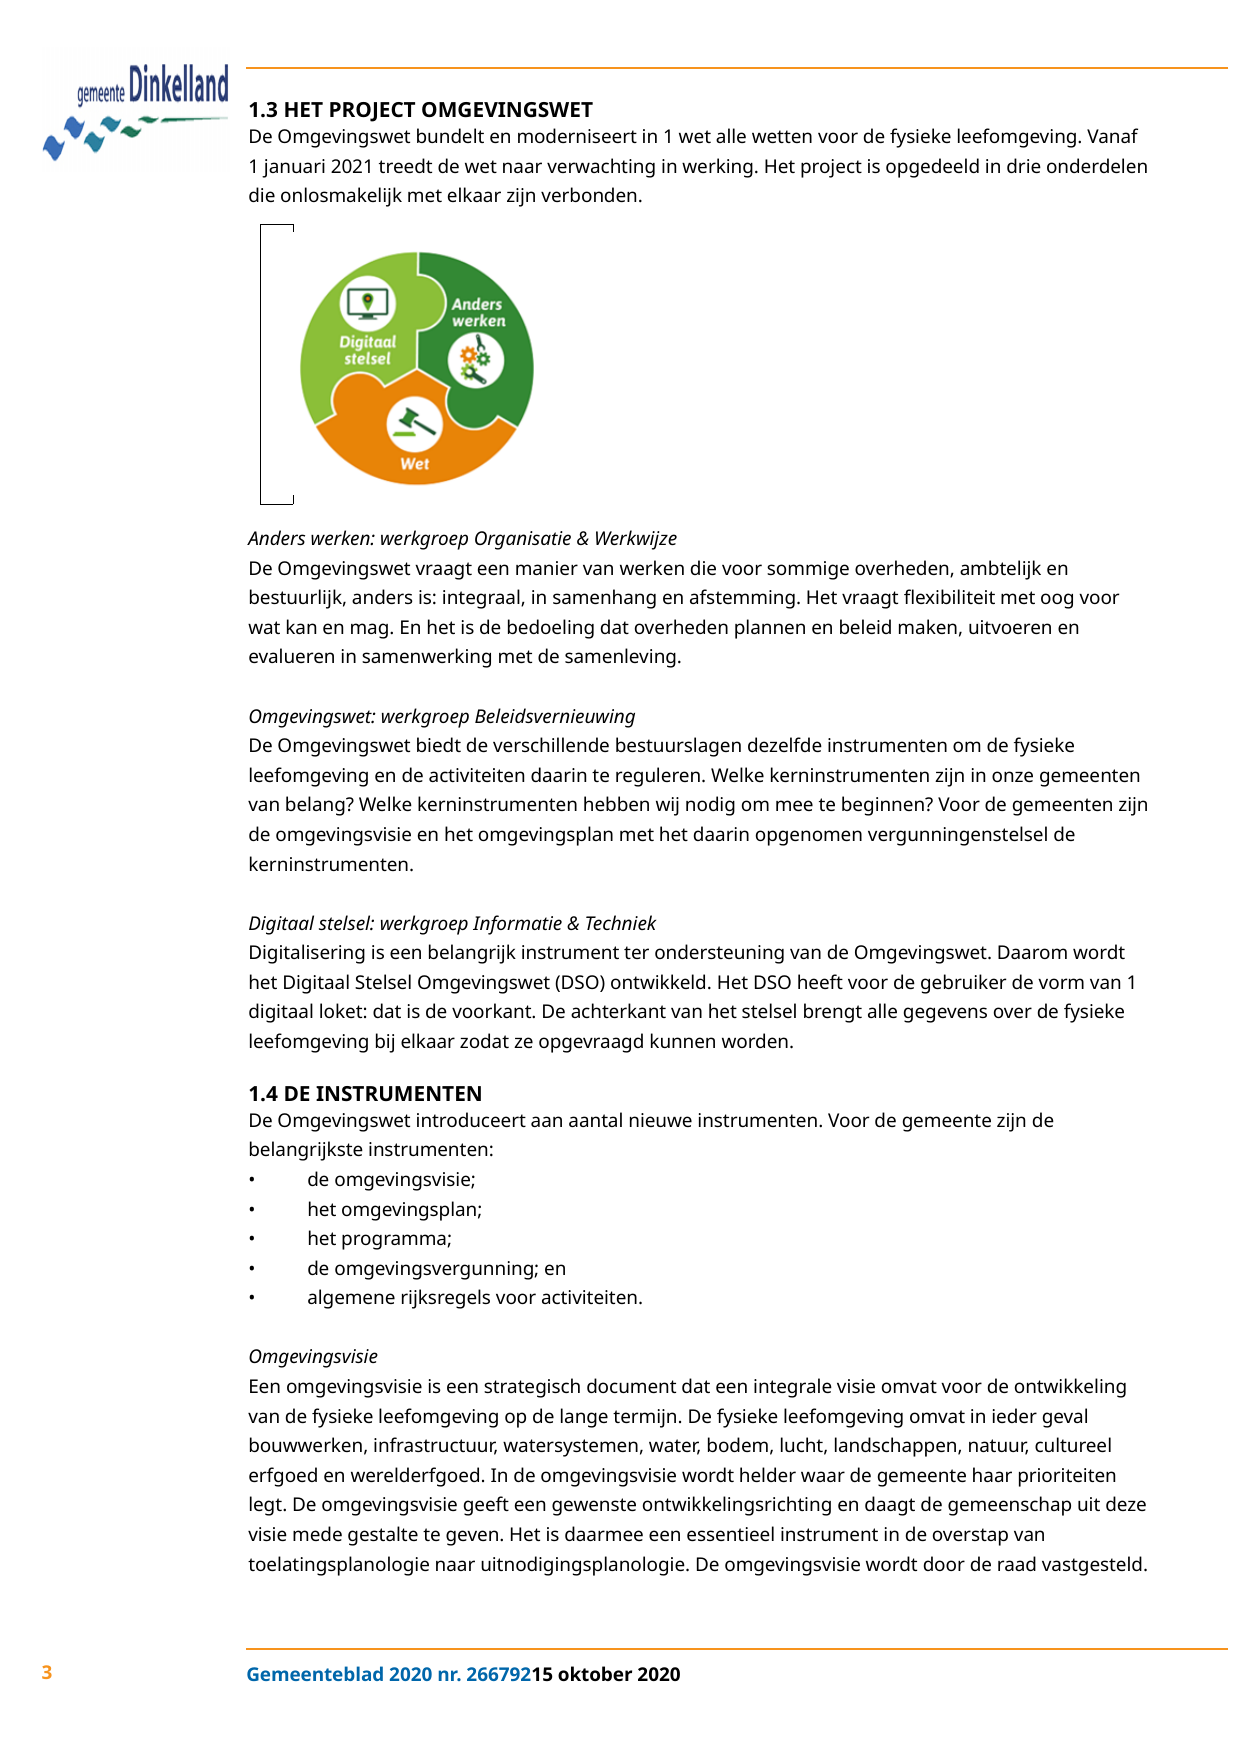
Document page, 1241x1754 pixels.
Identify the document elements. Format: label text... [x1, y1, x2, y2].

text Een omgevingsvisie is een strategisch document dat een integrale visie omvat voor de ontwikkeling van de fysieke leefomgeving op de lange termijn. De fysieke leefomgeving omvat in ieder geval bouwwerken, infrastructuur, watersystemen, water, bodem, lucht, landschappen, natuur, cultureel erfgoed en werelderfgoed. In de omgevingsvisie wordt helder waar de gemeente haar prioriteiten legt. De omgevingsvisie geeft een gewenste ontwikkelingsrichting en daagt de gemeenschap uit deze visie mede gestalte te geven. Het is daarmee een essentieel instrument in de overstap van toelatingsplanologie naar uitnodigingsplanologie. De omgevingsvisie wordt door de raad vastgesteld. [248, 1373, 1152, 1577]
picture [41, 47, 231, 172]
text 1.3 HET PROJECT OMGEVINGSWET [248, 95, 1152, 123]
text Anders werken: werkgroep Organisatie & Werkwijze [248, 525, 1152, 551]
list de omgevingsvisie; [248, 1166, 1152, 1192]
text 1.4 DE INSTRUMENTEN [248, 1079, 1152, 1107]
text De Omgevingswet bundelt en moderniseert in 1 wet alle wetten voor de fysieke leefomgeving. Vanaf 1 januari 2021 treedt de wet naar verwachting in werking. Het project is opgedeeld in drie onderdelen die onlosmakelijk met elkaar zijn verbonden. [248, 123, 1152, 208]
list het programma; [248, 1225, 1152, 1251]
text Digitaal stelsel: werkgroep Informatie & Techniek [248, 910, 1152, 936]
text Omgevingswet: werkgroep Beleidsvernieuwing [248, 703, 1152, 728]
text De Omgevingswet vraagt een manier van werken die voor sommige overheden, ambtelijk en bestuurlijk, anders is: integraal, in samenhang en afstemming. Het vraagt flexibiliteit met oog voor wat kan en mag. En het is de bedoeling dat overheden plannen en beleid maken, uitvoeren en evalueren in samenwerking met de samenleving. [248, 555, 1152, 669]
text Omgevingsvisie [248, 1344, 1152, 1369]
list het omgevingsplan; [248, 1196, 1152, 1222]
text De Omgevingswet biedt de verschillende bestuurslagen dezelfde instrumenten om de fysieke leefomgeving en de activiteiten daarin te reguleren. Welke kerninstrumenten zijn in onze gemeenten van belang? Welke kerninstrumenten hebben wij nodig om mee te beginnen? Voor de gemeenten zijn de omgevingsvisie en het omgevingsplan met het daarin opgenomen vergunningenstelsel de kerninstrumenten. [248, 732, 1152, 876]
list de omgevingsvergunning; en [248, 1255, 1152, 1281]
picture [268, 232, 565, 495]
text Digitalisering is een belangrijk instrument ter ondersteuning van de Omgevingswet. Daarom wordt het Digitaal Stelsel Omgevingswet (DSO) ontwikkeld. Het DSO heeft voor de gebruiker de vorm van 1 digitaal loket: dat is de voorkant. De achterkant van het stelsel brengt alle gegevens over de fysieke leefomgeving bij elkaar zodat ze opgevraagd kunnen worden. [248, 939, 1152, 1054]
list algemene rijksregels voor activiteiten. [248, 1284, 1152, 1310]
text De Omgevingswet introduceert aan aantal nieuwe instrumenten. Voor de gemeente zijn de belangrijkste instrumenten: [248, 1107, 1152, 1162]
